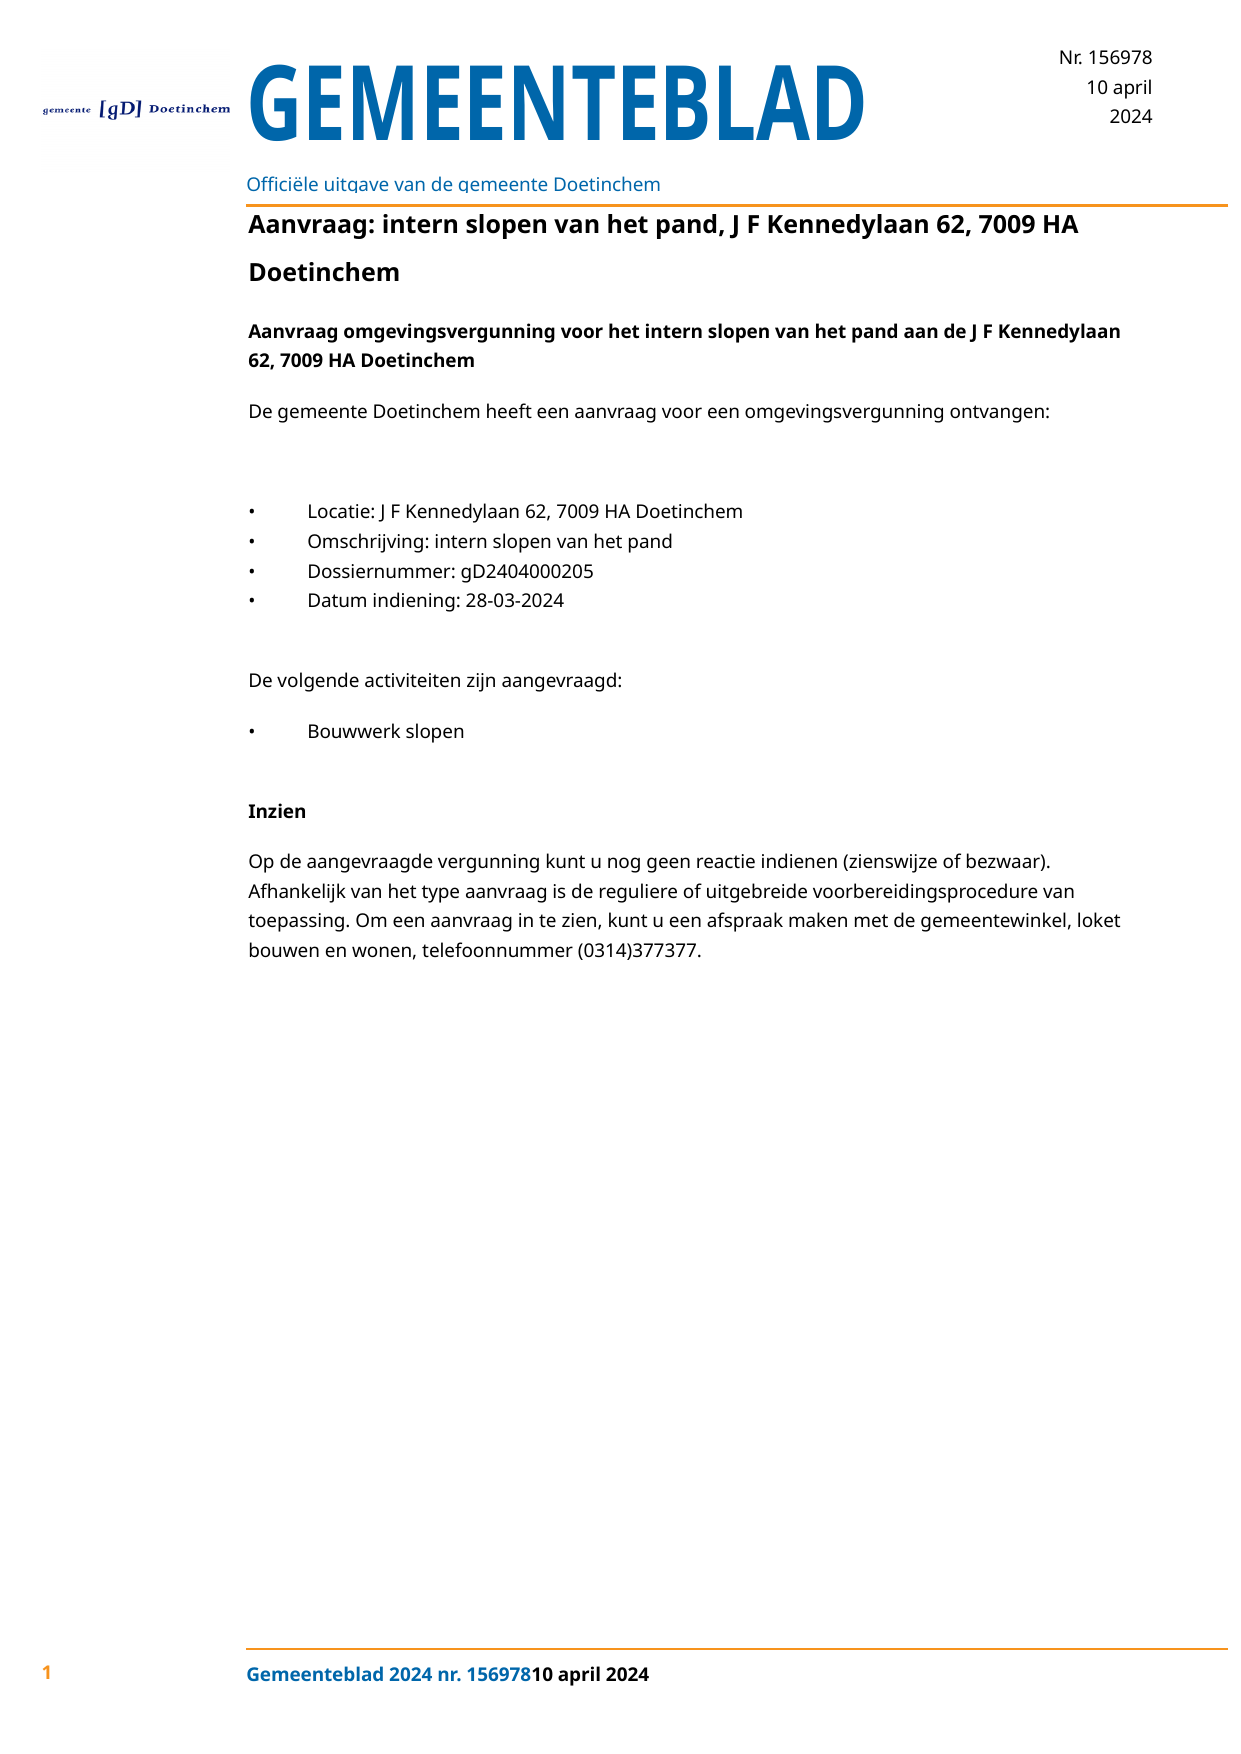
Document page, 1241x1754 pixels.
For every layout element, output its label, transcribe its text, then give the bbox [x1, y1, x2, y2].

picture [41, 47, 231, 172]
text Aanvraag omgevingsvergunning voor het intern slopen van het pand aan de J F Kennedylaan 62, 7009 HA Doetinchem [248, 318, 1152, 373]
text De volgende activiteiten zijn aangevraagd: [248, 667, 1152, 693]
text Aanvraag: intern slopen van het pand, J F Kennedylaan 62, 7009 HA Doetinchem [248, 207, 1152, 288]
list Bouwwerk slopen [248, 718, 1152, 744]
list Datum indiening: 28-03-2024 [248, 587, 1152, 613]
list Dossiernummer: gD2404000205 [248, 558, 1152, 584]
text De gemeente Doetinchem heeft een aanvraag voor een omgevingsvergunning ontvangen: [248, 398, 1152, 424]
text Inzien [248, 798, 1152, 824]
text Op de aangevraagde vergunning kunt u nog geen reactie indienen (zienswijze of bezwaar). Afhankelijk van het type aanvraag is de reguliere of uitgebreide voorbereidingsprocedure van toepassing. Om een aanvraag in te zien, kunt u een afspraak maken met de gemeentewinkel, loket bouwen en wonen, telefoonnummer (0314)377377. [248, 848, 1152, 963]
list Locatie: J F Kennedylaan 62, 7009 HA Doetinchem [248, 499, 1152, 524]
list Omschrijving: intern slopen van het pand [248, 528, 1152, 554]
